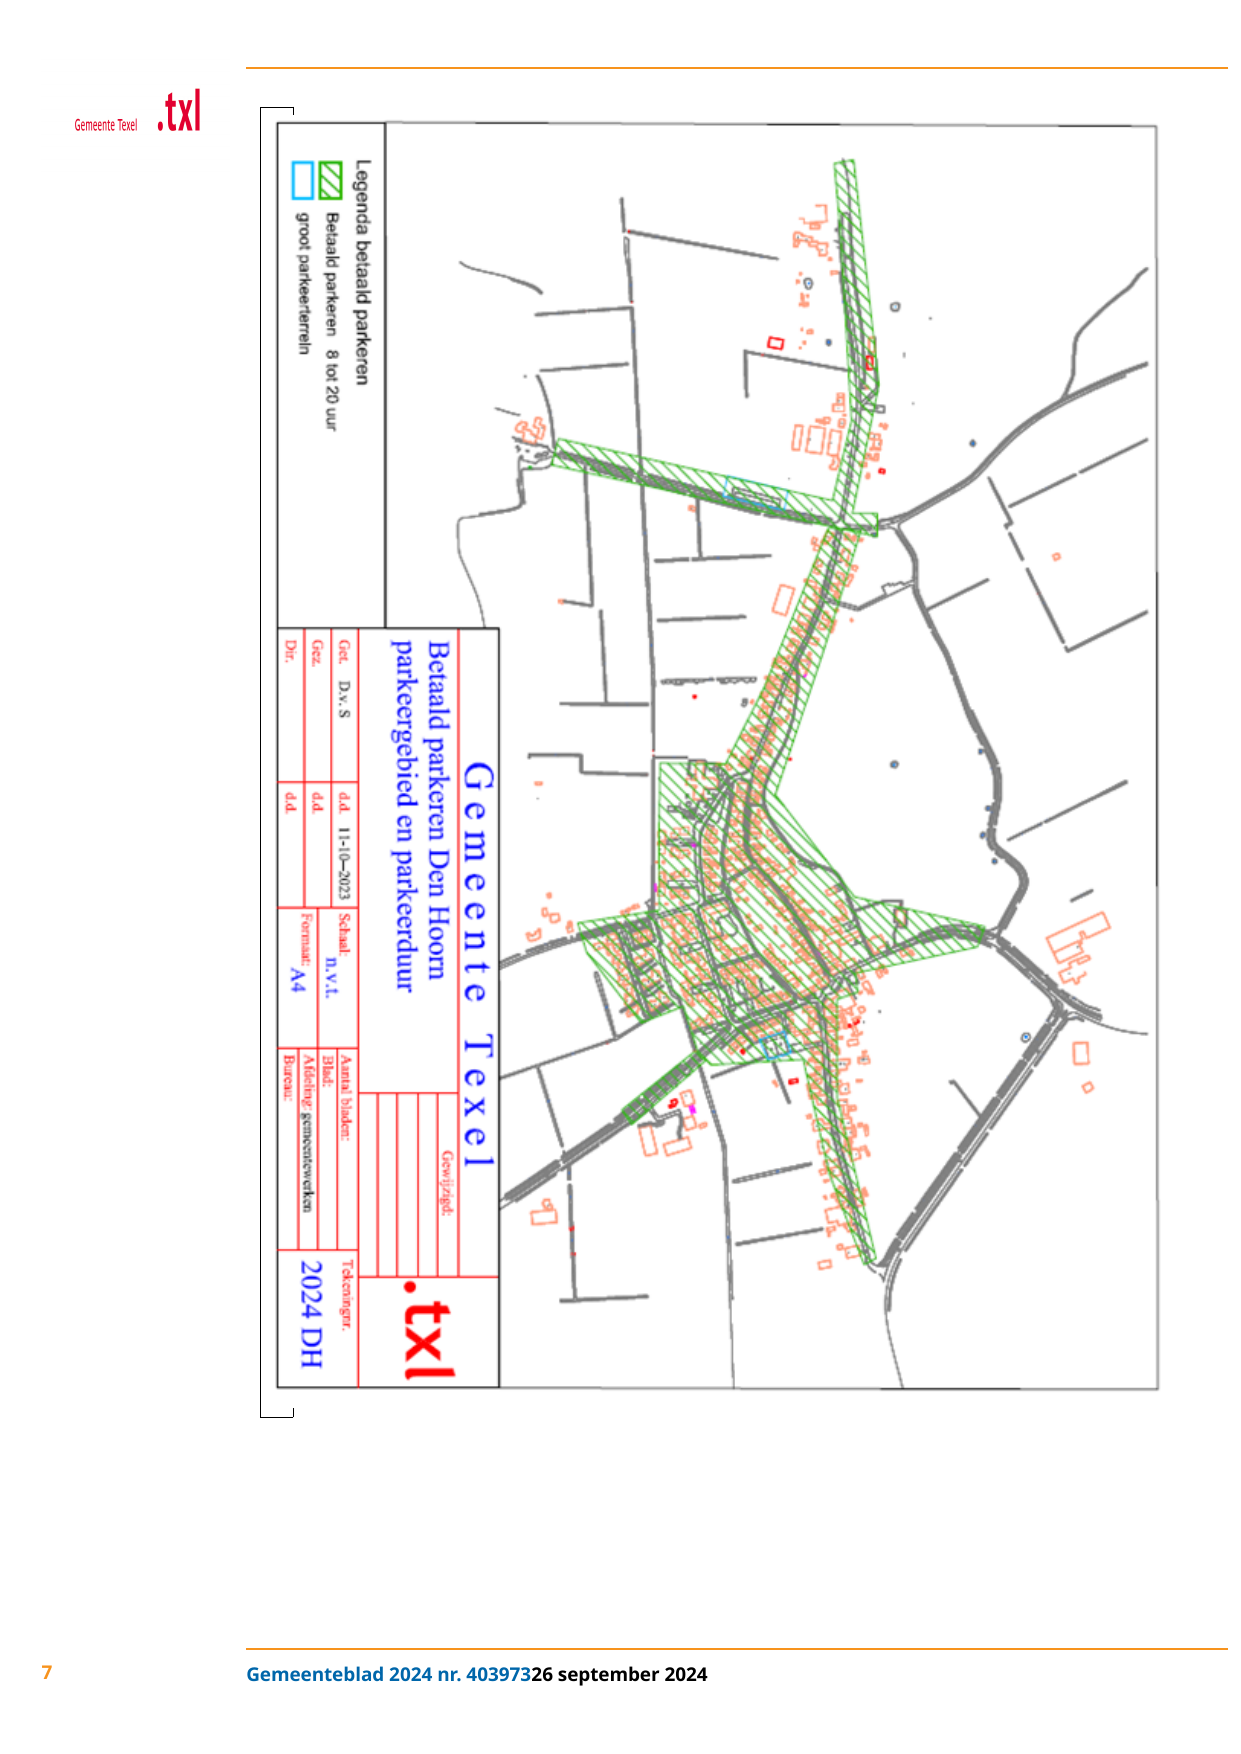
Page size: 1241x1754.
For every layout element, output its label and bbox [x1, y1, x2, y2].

picture [41, 47, 231, 172]
picture [268, 115, 1173, 1408]
